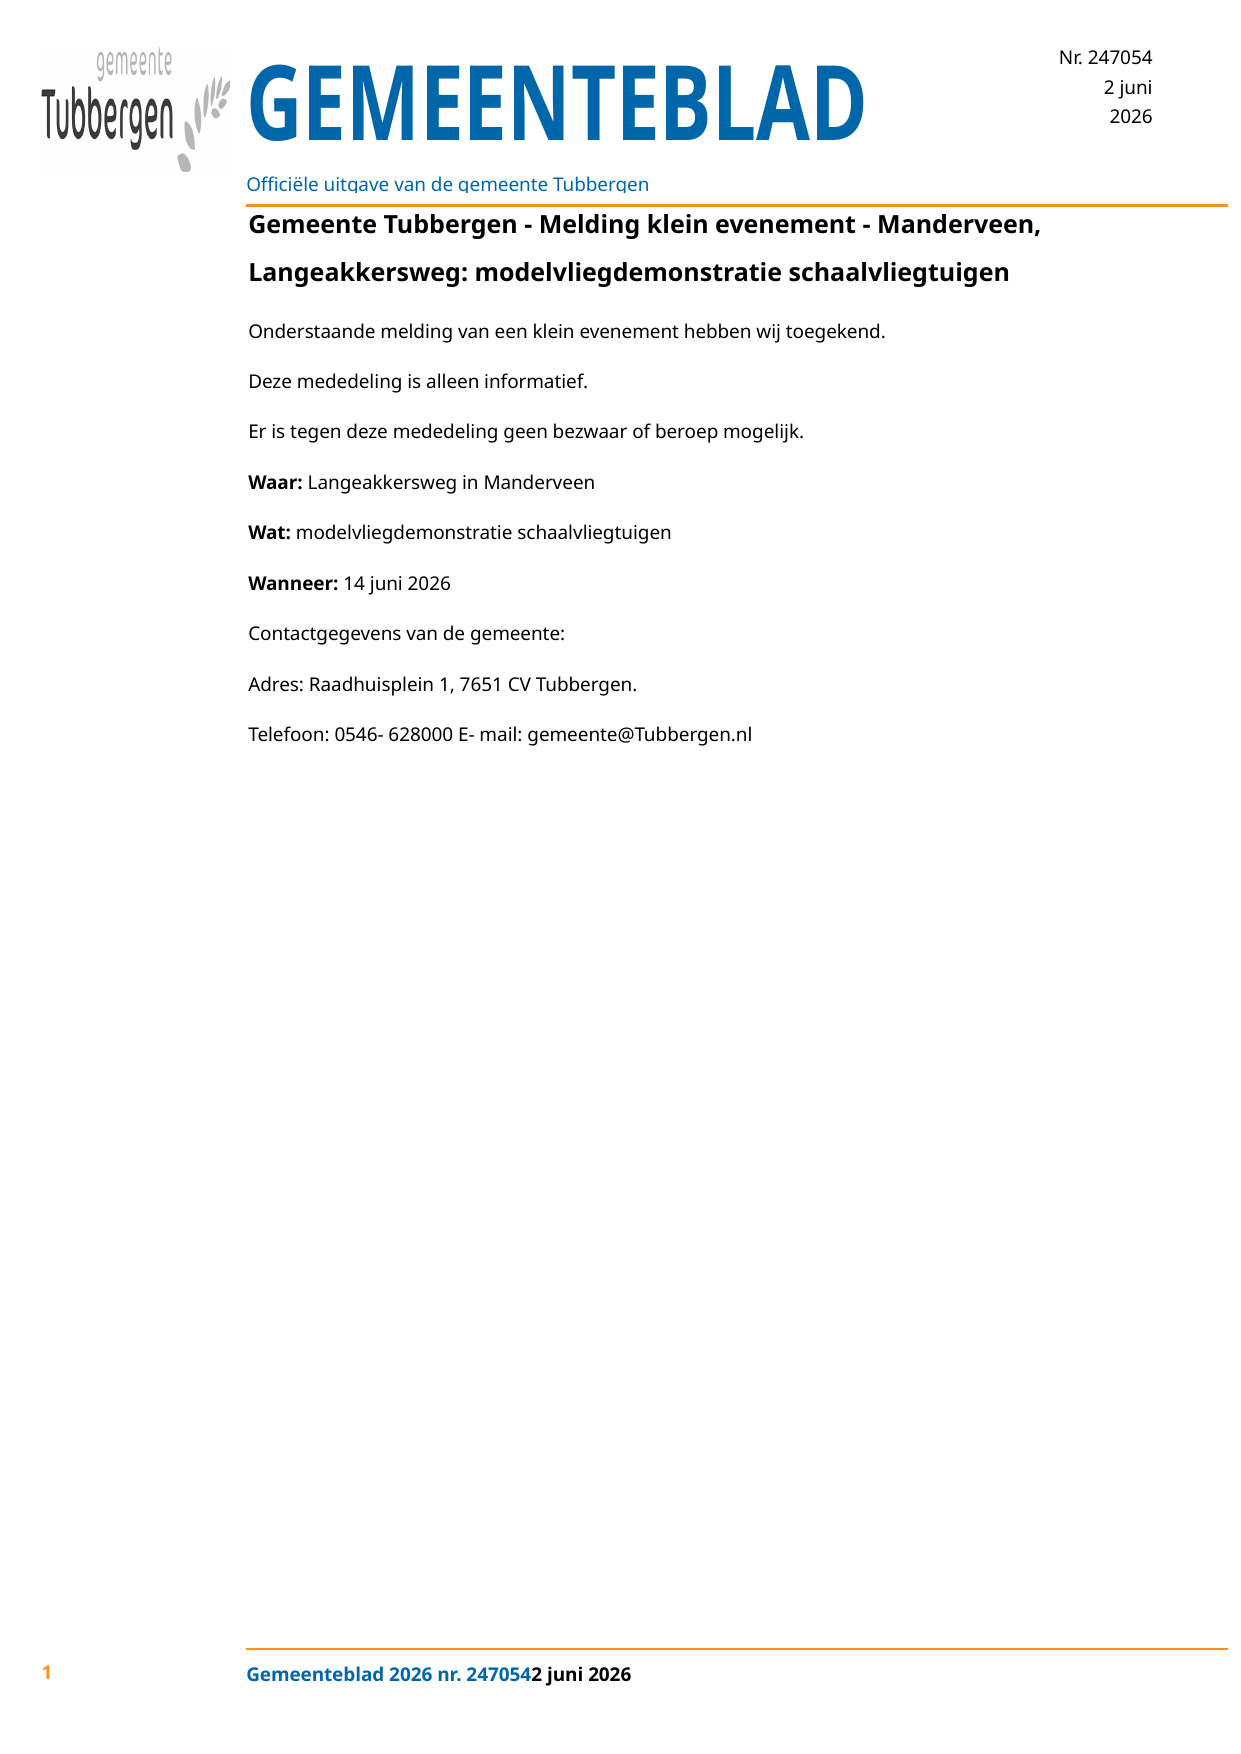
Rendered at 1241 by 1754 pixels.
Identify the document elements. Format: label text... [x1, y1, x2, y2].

text Gemeente Tubbergen - Melding klein evenement - Manderveen, Langeakkersweg: modelvliegdemonstratie schaalvliegtuigen [248, 207, 1152, 288]
text Wat: modelvliegdemonstratie schaalvliegtuigen [248, 519, 1152, 545]
picture [41, 47, 231, 172]
text Contactgegevens van de gemeente: [248, 620, 1152, 646]
text Wanneer: 14 juni 2026 [248, 570, 1152, 596]
text Waar: Langeakkersweg in Manderveen [248, 469, 1152, 495]
text Adres: Raadhuisplein 1, 7651 CV Tubbergen. [248, 671, 1152, 697]
text Telefoon: 0546- 628000 E- mail: gemeente@Tubbergen.nl [248, 721, 1152, 747]
text Er is tegen deze mededeling geen bezwaar of beroep mogelijk. [248, 419, 1152, 444]
text Deze mededeling is alleen informatief. [248, 368, 1152, 394]
text Onderstaande melding van een klein evenement hebben wij toegekend. [248, 318, 1152, 344]
